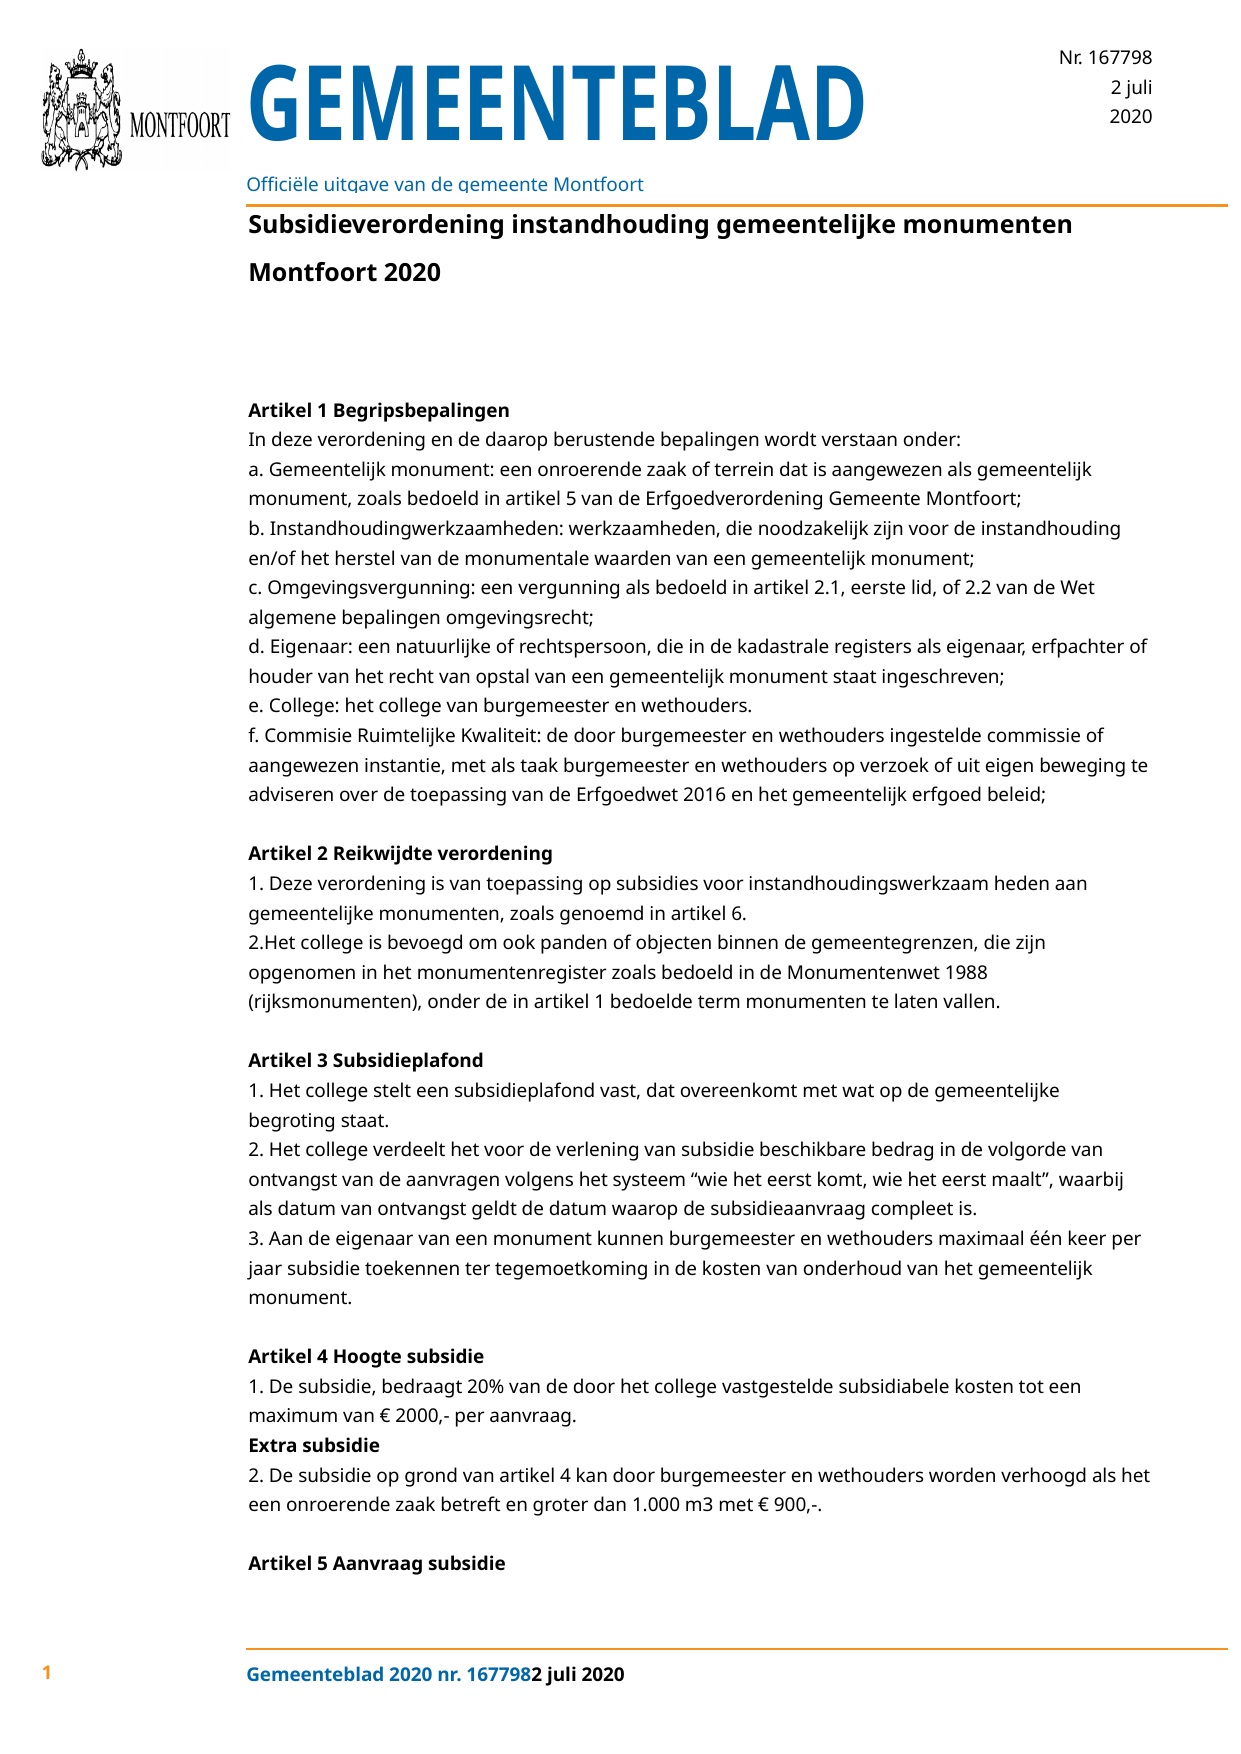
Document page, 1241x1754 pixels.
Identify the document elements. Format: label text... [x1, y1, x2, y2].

text 1. Deze verordening is van toepassing op subsidies voor instandhoudingswerkzaam heden aan gemeentelijke monumenten, zoals genoemd in artikel 6. [248, 870, 1152, 925]
text Artikel 2 Reikwijdte verordening [248, 841, 1152, 866]
text Artikel 3 Subsidieplafond [248, 1048, 1152, 1073]
text 1. Het college stelt een subsidieplafond vast, dat overeenkomt met wat op de gemeentelijke begroting staat. [248, 1077, 1152, 1132]
text In deze verordening en de daarop berustende bepalingen wordt verstaan onder: [248, 426, 1152, 452]
text Subsidieverordening instandhouding gemeentelijke monumenten Montfoort 2020 [248, 207, 1152, 288]
text a. Gemeentelijk monument: een onroerende zaak of terrein dat is aangewezen als gemeentelijk monument, zoals bedoeld in artikel 5 van de Erfgoedverordening Gemeente Montfoort; [248, 456, 1152, 511]
text d. Eigenaar: een natuurlijke of rechtspersoon, die in de kadastrale registers als eigenaar, erfpachter of houder van het recht van opstal van een gemeentelijk monument staat ingeschreven; [248, 633, 1152, 689]
text 2. Het college verdeelt het voor de verlening van subsidie beschikbare bedrag in de volgorde van ontvangst van de aanvragen volgens het systeem “wie het eerst komt, wie het eerst maalt”, waarbij als datum van ontvangst geldt de datum waarop de subsidieaanvraag compleet is. [248, 1136, 1152, 1221]
text 2. De subsidie op grond van artikel 4 kan door burgemeester en wethouders worden verhoogd als het een onroerende zaak betreft en groter dan 1.000 m3 met € 900,-. [248, 1462, 1152, 1517]
text 1. De subsidie, bedraagt 20% van de door het college vastgestelde subsidiabele kosten tot een maximum van € 2000,- per aanvraag. [248, 1373, 1152, 1428]
text c. Omgevingsvergunning: een vergunning als bedoeld in artikel 2.1, eerste lid, of 2.2 van de Wet algemene bepalingen omgevingsrecht; [248, 574, 1152, 629]
text f. Commisie Ruimtelijke Kwaliteit: de door burgemeester en wethouders ingestelde commissie of aangewezen instantie, met als taak burgemeester en wethouders op verzoek of uit eigen beweging te adviseren over de toepassing van de Erfgoedwet 2016 en het gemeentelijk erfgoed beleid; [248, 722, 1152, 807]
text 3. Aan de eigenaar van een monument kunnen burgemeester en wethouders maximaal één keer per jaar subsidie toekennen ter tegemoetkoming in de kosten van onderhoud van het gemeentelijk monument. [248, 1225, 1152, 1310]
text b. Instandhoudingwerkzaamheden: werkzaamheden, die noodzakelijk zijn voor de instandhouding en/of het herstel van de monumentale waarden van een gemeentelijk monument; [248, 515, 1152, 570]
picture [41, 47, 231, 172]
text Artikel 1 Begripsbepalingen [248, 397, 1152, 422]
text Extra subsidie [248, 1432, 1152, 1458]
text 2.Het college is bevoegd om ook panden of objecten binnen de gemeentegrenzen, die zijn opgenomen in het monumentenregister zoals bedoeld in de Monumentenwet 1988 (rijksmonumenten), onder de in artikel 1 bedoelde term monumenten te laten vallen. [248, 929, 1152, 1014]
text Artikel 4 Hoogte subsidie [248, 1343, 1152, 1369]
text Artikel 5 Aanvraag subsidie [248, 1551, 1152, 1576]
text e. College: het college van burgemeester en wethouders. [248, 693, 1152, 718]
